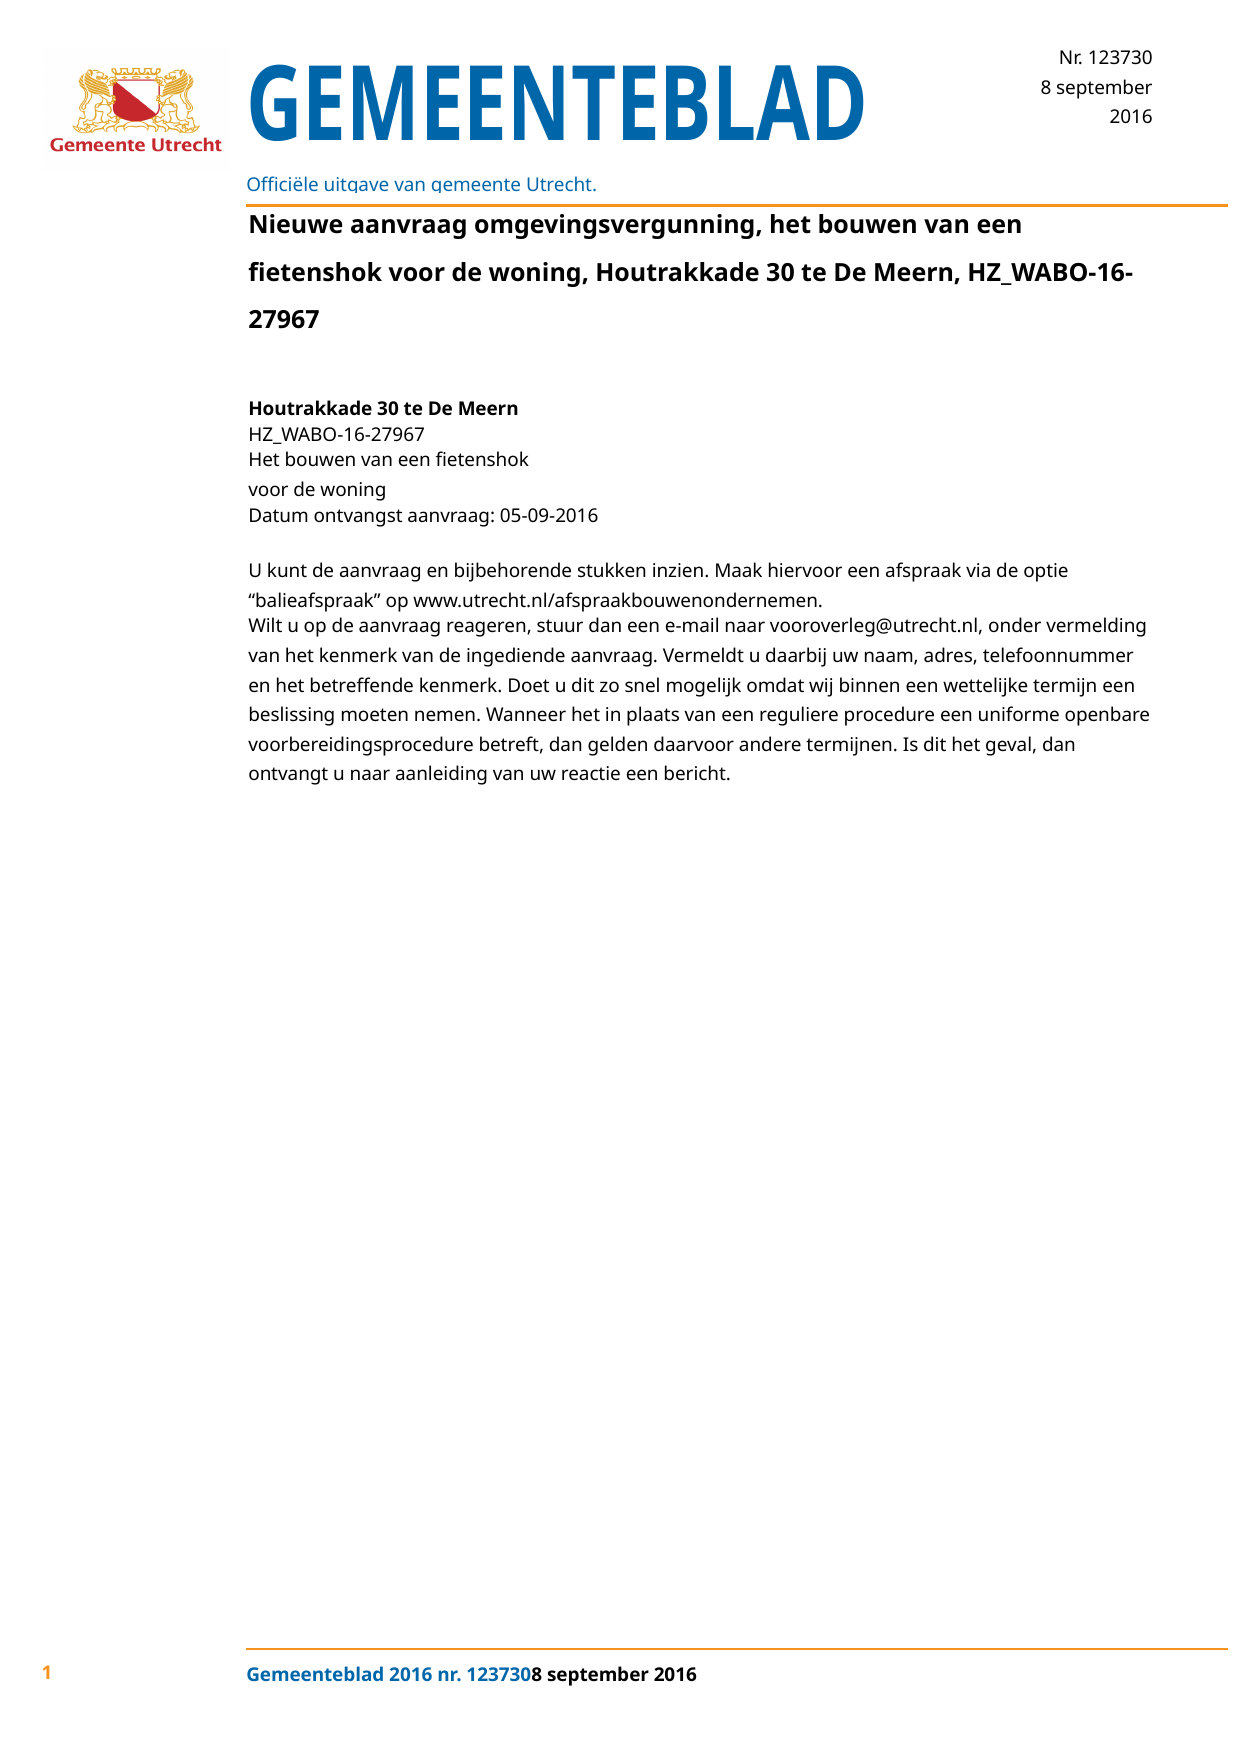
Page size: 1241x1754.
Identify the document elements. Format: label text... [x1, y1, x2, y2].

table_cell HZ_WABO-16-27967 [248, 421, 1152, 447]
text Nieuwe aanvraag omgevingsvergunning, het bouwen van een fietenshok voor de woning, Houtrakkade 30 te De Meern, HZ_WABO-16-27967 [248, 207, 1152, 336]
table_cell Het bouwen van een fietenshok voor de woning [248, 447, 549, 502]
table_cell Datum ontvangst aanvraag: 05-09-2016 [248, 502, 1152, 557]
table_cell Wilt u op de aanvraag reageren, stuur dan een e-mail naar vooroverleg@utrecht.nl, onder vermelding van het kenmerk van de ingediende aanvraag. Vermeldt u daarbij uw naam, adres, telefoonnummer en het betreffende kenmerk. Doet u dit zo snel mogelijk omdat wij binnen een wettelijke termijn een beslissing moeten nemen. Wanneer het in plaats van een reguliere procedure een uniforme openbare voorbereidingsprocedure betreft, dan gelden daarvoor andere termijnen. Is dit het geval, dan ontvangt u naar aanleiding van uw reactie een bericht. [248, 613, 1152, 786]
table_cell U kunt de aanvraag en bijbehorende stukken inzien. Maak hiervoor een afspraak via de optie “balieafspraak” op www.utrecht.nl/afspraakbouwenondernemen. [248, 557, 1152, 613]
picture [41, 47, 231, 172]
table_header Houtrakkade 30 te De Meern [248, 395, 1152, 421]
